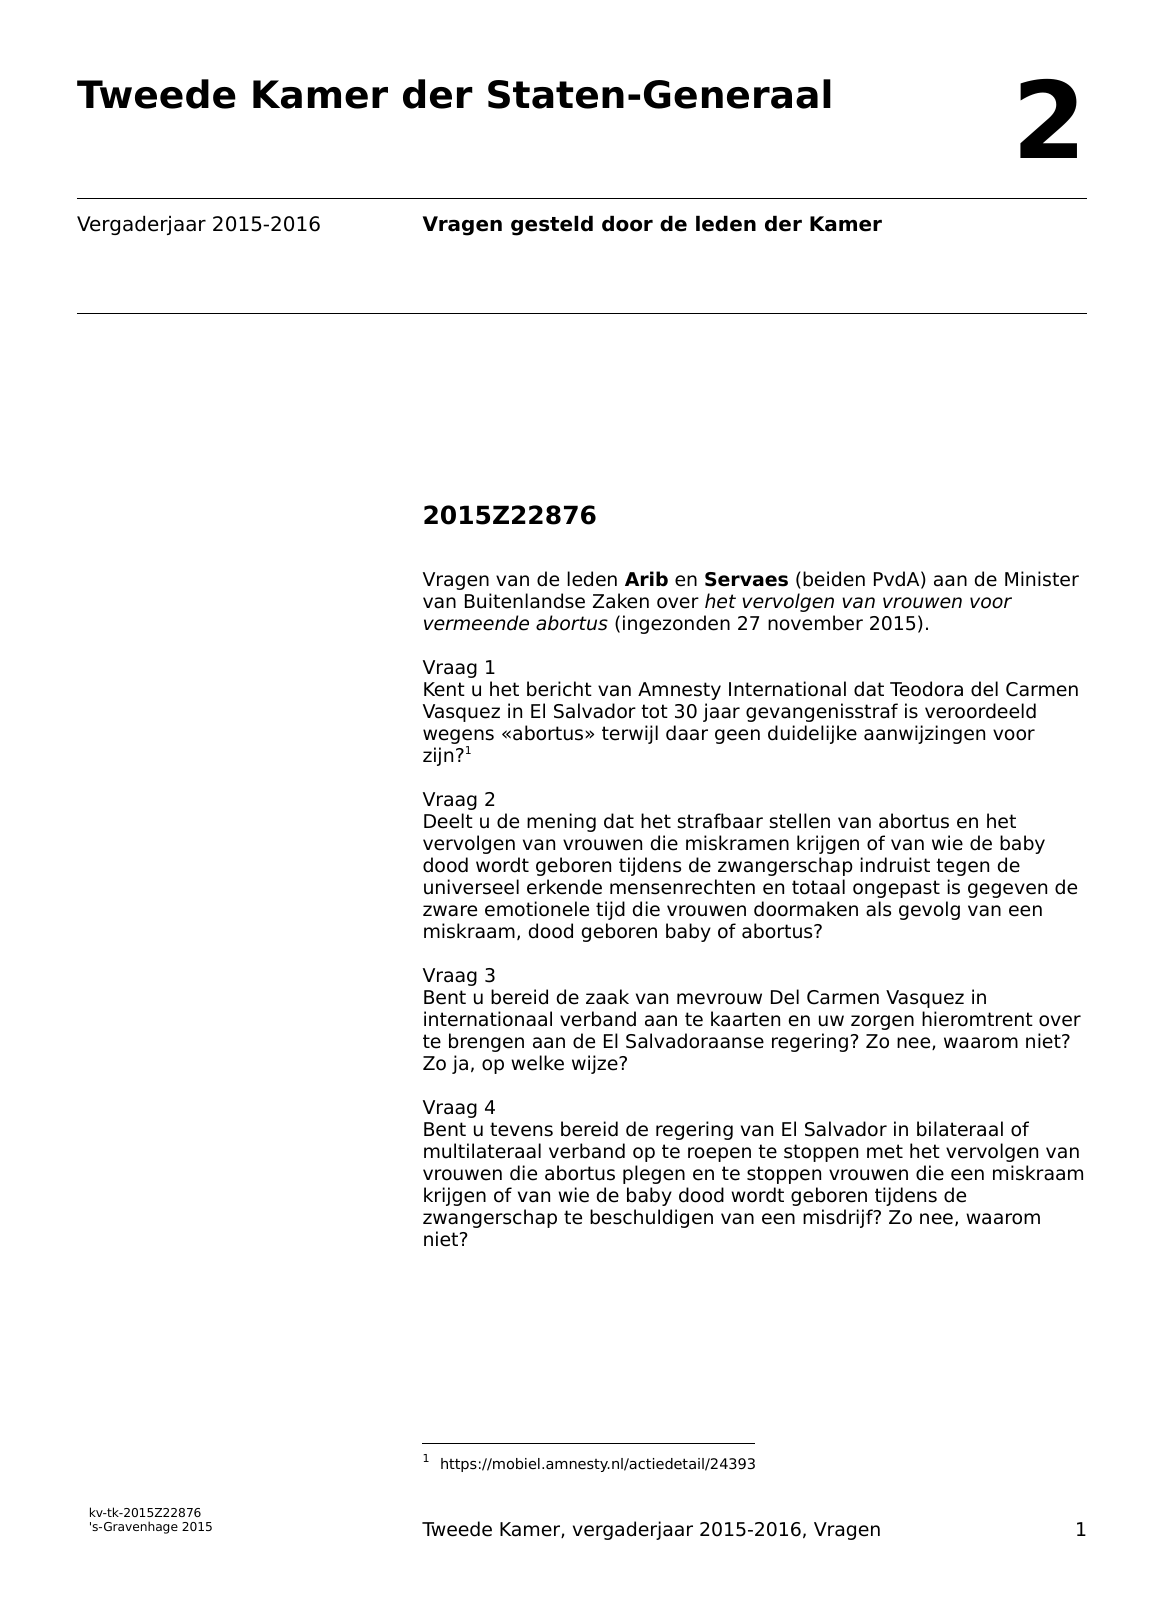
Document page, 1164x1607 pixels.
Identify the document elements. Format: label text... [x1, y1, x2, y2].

text Vraag 2 [422, 789, 1087, 811]
table_cell Vragen gesteld door de leden der Kamer [422, 199, 1087, 313]
table_header 2 [886, 59, 1087, 198]
text Deelt u de mening dat het strafbaar stellen van abortus en het vervolgen van vrouwen die miskramen krijgen of van wie de baby dood wordt geboren tijdens de zwangerschap indruist tegen de universeel erkende mensenrechten en totaal ongepast is gegeven de zware emotionele tijd die vrouwen doormaken als gevolg van een miskraam, dood geboren baby of abortus? [422, 811, 1087, 943]
text Vraag 4 [422, 1097, 1087, 1119]
text Vraag 3 [422, 965, 1087, 987]
text https://mobiel.amnesty.nl/actiedetail/24393 [422, 1452, 1087, 1474]
text Bent u tevens bereid de regering van El Salvador in bilateraal of multilateraal verband op te roepen te stoppen met het vervolgen van vrouwen die abortus plegen en te stoppen vrouwen die een miskraam krijgen of van wie de baby dood wordt geboren tijdens de zwangerschap te beschuldigen van een misdrijf? Zo nee, waarom niet? [422, 1119, 1087, 1251]
text Vraag 1 [422, 657, 1087, 679]
text 2015Z22876 [422, 501, 1087, 531]
text kv-tk-2015Z22876 [88, 1506, 323, 1520]
text Vragen van de leden Arib en Servaes (beiden PvdA) aan de Minister van Buitenlandse Zaken over het vervolgen van vrouwen voor vermeende abortus (ingezonden 27 november 2015). [422, 569, 1087, 635]
text Kent u het bericht van Amnesty International dat Teodora del Carmen Vasquez in El Salvador tot 30 jaar gevangenisstraf is veroordeeld wegens «abortus» terwijl daar geen duidelijke aanwijzingen voor zijn? [422, 679, 1087, 767]
table_header Tweede Kamer der Staten-Generaal [77, 59, 886, 198]
text 's-Gravenhage 2015 [88, 1520, 323, 1534]
table_cell Vergaderjaar 2015-2016 [77, 199, 422, 313]
text Bent u bereid de zaak van mevrouw Del Carmen Vasquez in internationaal verband aan te kaarten en uw zorgen hieromtrent over te brengen aan de El Salvadoraanse regering? Zo nee, waarom niet? Zo ja, op welke wijze? [422, 987, 1087, 1075]
